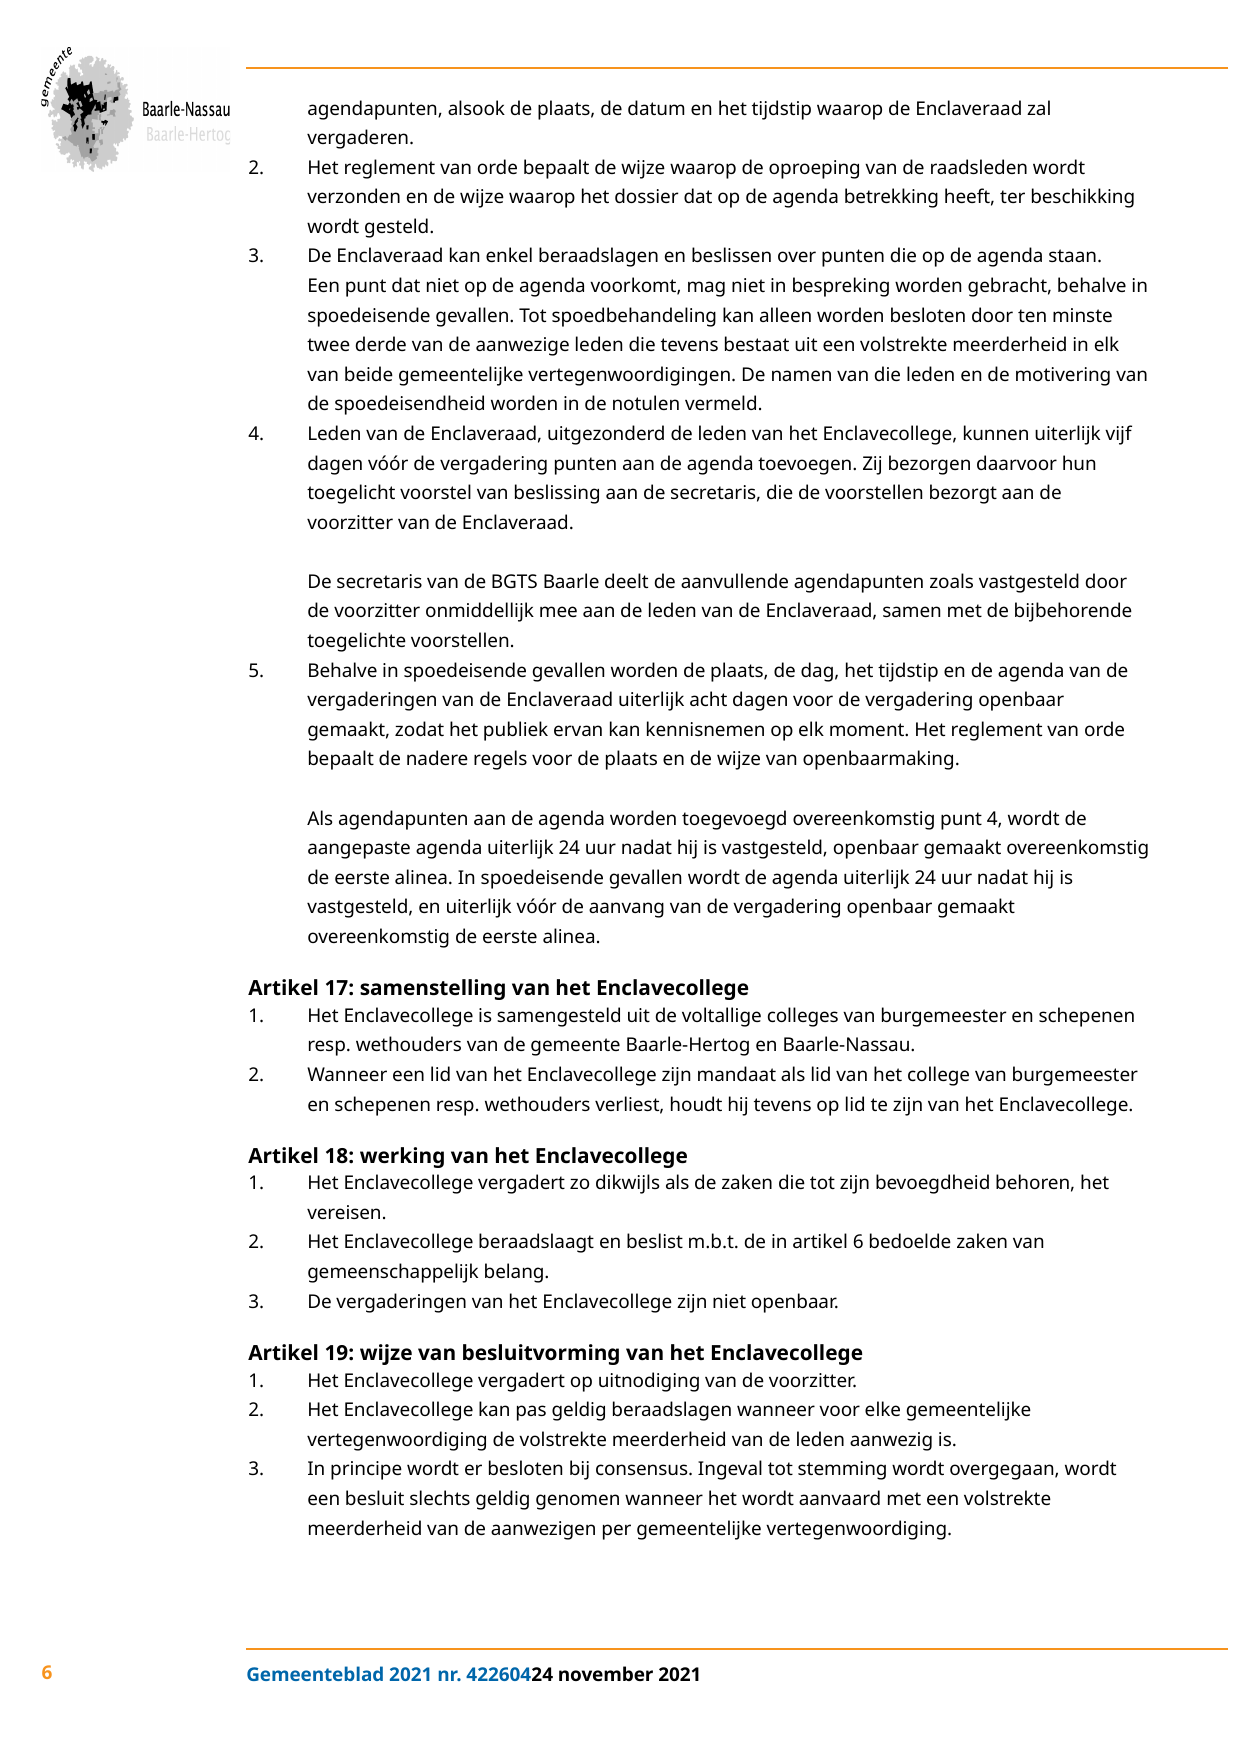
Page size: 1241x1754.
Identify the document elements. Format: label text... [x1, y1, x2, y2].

list Het Enclavecollege kan pas geldig beraadslagen wanneer voor elke gemeentelijke vertegenwoordiging de volstrekte meerderheid van de leden aanwezig is. [248, 1396, 1152, 1452]
list Het Enclavecollege vergadert op uitnodiging van de voorzitter. [248, 1367, 1152, 1392]
list Als agendapunten aan de agenda worden toegevoegd overeenkomstig punt 4, wordt de aangepaste agenda uiterlijk 24 uur nadat hij is vastgesteld, openbaar gemaakt overeenkomstig de eerste alinea. In spoedeisende gevallen wordt de agenda uiterlijk 24 uur nadat hij is vastgesteld, en uiterlijk vóór de aanvang van de vergadering openbaar gemaakt overeenkomstig de eerste alinea. [248, 805, 1152, 949]
text Artikel 17: samenstelling van het Enclavecollege [248, 973, 1152, 1002]
text Artikel 19: wijze van besluitvorming van het Enclavecollege [248, 1338, 1152, 1367]
list agendapunten, alsook de plaats, de datum en het tijdstip waarop de Enclaveraad zal vergaderen. [248, 95, 1152, 150]
list In principe wordt er besloten bij consensus. Ingeval tot stemming wordt overgegaan, wordt een besluit slechts geldig genomen wanneer het wordt aanvaard met een volstrekte meerderheid van de aanwezigen per gemeentelijke vertegenwoordiging. [248, 1456, 1152, 1540]
list Behalve in spoedeisende gevallen worden de plaats, de dag, het tijdstip en de agenda van de vergaderingen van de Enclaveraad uiterlijk acht dagen voor de vergadering openbaar gemaakt, zodat het publiek ervan kan kennisnemen op elk moment. Het reglement van orde bepaalt de nadere regels voor de plaats en de wijze van openbaarmaking. [248, 657, 1152, 771]
list Het reglement van orde bepaalt de wijze waarop de oproeping van de raadsleden wordt verzonden en de wijze waarop het dossier dat op de agenda betrekking heeft, ter beschikking wordt gesteld. [248, 154, 1152, 239]
list De secretaris van de BGTS Baarle deelt de aanvullende agendapunten zoals vastgesteld door de voorzitter onmiddellijk mee aan de leden van de Enclaveraad, samen met de bijbehorende toegelichte voorstellen. [248, 568, 1152, 653]
text Artikel 18: werking van het Enclavecollege [248, 1141, 1152, 1169]
list Een punt dat niet op de agenda voorkomt, mag niet in bespreking worden gebracht, behalve in spoedeisende gevallen. Tot spoedbehandeling kan alleen worden besloten door ten minste twee derde van de aanwezige leden die tevens bestaat uit een volstrekte meerderheid in elk van beide gemeentelijke vertegenwoordigingen. De namen van die leden en de motivering van de spoedeisendheid worden in de notulen vermeld. [248, 272, 1152, 416]
list Het Enclavecollege vergadert zo dikwijls als de zaken die tot zijn bevoegdheid behoren, het vereisen. [248, 1169, 1152, 1225]
list De Enclaveraad kan enkel beraadslagen en beslissen over punten die op de agenda staan. [248, 243, 1152, 268]
list Het Enclavecollege beraadslaagt en beslist m.b.t. de in artikel 6 bedoelde zaken van gemeenschappelijk belang. [248, 1229, 1152, 1284]
picture [41, 47, 231, 172]
list Leden van de Enclaveraad, uitgezonderd de leden van het Enclavecollege, kunnen uiterlijk vijf dagen vóór de vergadering punten aan de agenda toevoegen. Zij bezorgen daarvoor hun toegelicht voorstel van beslissing aan de secretaris, die de voorstellen bezorgt aan de voorzitter van de Enclaveraad. [248, 420, 1152, 535]
list De vergaderingen van het Enclavecollege zijn niet openbaar. [248, 1288, 1152, 1314]
list Wanneer een lid van het Enclavecollege zijn mandaat als lid van het college van burgemeester en schepenen resp. wethouders verliest, houdt hij tevens op lid te zijn van het Enclavecollege. [248, 1061, 1152, 1116]
list Het Enclavecollege is samengesteld uit de voltallige colleges van burgemeester en schepenen resp. wethouders van de gemeente Baarle-Hertog en Baarle-Nassau. [248, 1002, 1152, 1057]
